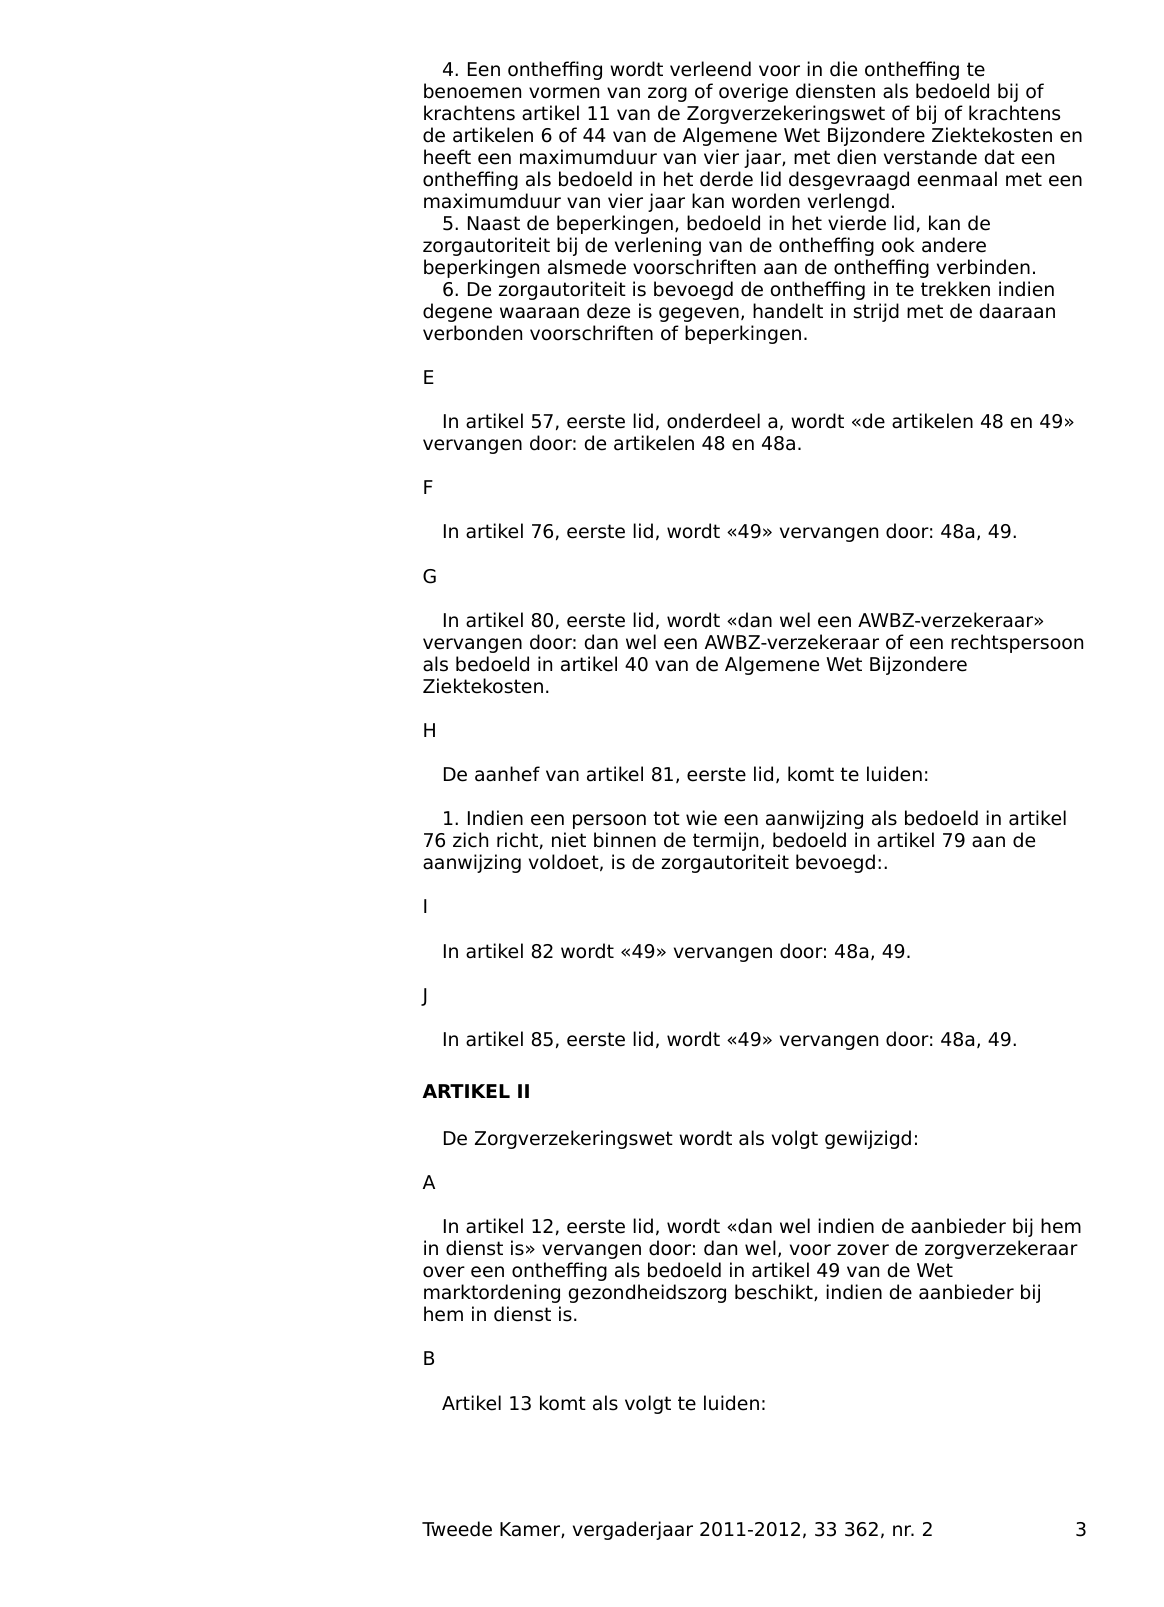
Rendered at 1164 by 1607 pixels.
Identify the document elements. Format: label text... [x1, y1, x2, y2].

text 4. Een ontheffing wordt verleend voor in die ontheffing te benoemen vormen van zorg of overige diensten als bedoeld bij of krachtens artikel 11 van de Zorgverzekeringswet of bij of krachtens de artikelen 6 of 44 van de Algemene Wet Bijzondere Ziektekosten en heeft een maximumduur van vier jaar, met dien verstande dat een ontheffing als bedoeld in het derde lid desgevraagd eenmaal met een maximumduur van vier jaar kan worden verlengd. [422, 59, 1087, 213]
text I [422, 896, 1087, 918]
text J [422, 985, 1087, 1007]
text In artikel 76, eerste lid, wordt «49» vervangen door: 48a, 49. [422, 521, 1087, 543]
text 6. De zorgautoriteit is bevoegd de ontheffing in te trekken indien degene waaraan deze is gegeven, handelt in strijd met de daaraan verbonden voorschriften of beperkingen. [422, 279, 1087, 345]
text H [422, 720, 1087, 742]
text 1. Indien een persoon tot wie een aanwijzing als bedoeld in artikel 76 zich richt, niet binnen de termijn, bedoeld in artikel 79 aan de aanwijzing voldoet, is de zorgautoriteit bevoegd:. [422, 808, 1087, 874]
text E [422, 367, 1087, 389]
subtitle ARTIKEL II [422, 1081, 1087, 1103]
text In artikel 80, eerste lid, wordt «dan wel een AWBZ-verzekeraar» vervangen door: dan wel een AWBZ-verzekeraar of een rechtspersoon als bedoeld in artikel 40 van de Algemene Wet Bijzondere Ziektekosten. [422, 610, 1087, 698]
text In artikel 12, eerste lid, wordt «dan wel indien de aanbieder bij hem in dienst is» vervangen door: dan wel, voor zover de zorgverzekeraar over een ontheffing als bedoeld in artikel 49 van de Wet marktordening gezondheidszorg beschikt, indien de aanbieder bij hem in dienst is. [422, 1216, 1087, 1326]
text A [422, 1172, 1087, 1194]
text De Zorgverzekeringswet wordt als volgt gewijzigd: [422, 1128, 1087, 1150]
text F [422, 477, 1087, 499]
text G [422, 566, 1087, 588]
text In artikel 82 wordt «49» vervangen door: 48a, 49. [422, 941, 1087, 962]
text In artikel 85, eerste lid, wordt «49» vervangen door: 48a, 49. [422, 1029, 1087, 1051]
text 5. Naast de beperkingen, bedoeld in het vierde lid, kan de zorgautoriteit bij de verlening van de ontheffing ook andere beperkingen alsmede voorschriften aan de ontheffing verbinden. [422, 213, 1087, 279]
text De aanhef van artikel 81, eerste lid, komt te luiden: [422, 764, 1087, 786]
text Artikel 13 komt als volgt te luiden: [422, 1392, 1087, 1414]
text In artikel 57, eerste lid, onderdeel a, wordt «de artikelen 48 en 49» vervangen door: de artikelen 48 en 48a. [422, 411, 1087, 455]
text B [422, 1348, 1087, 1370]
